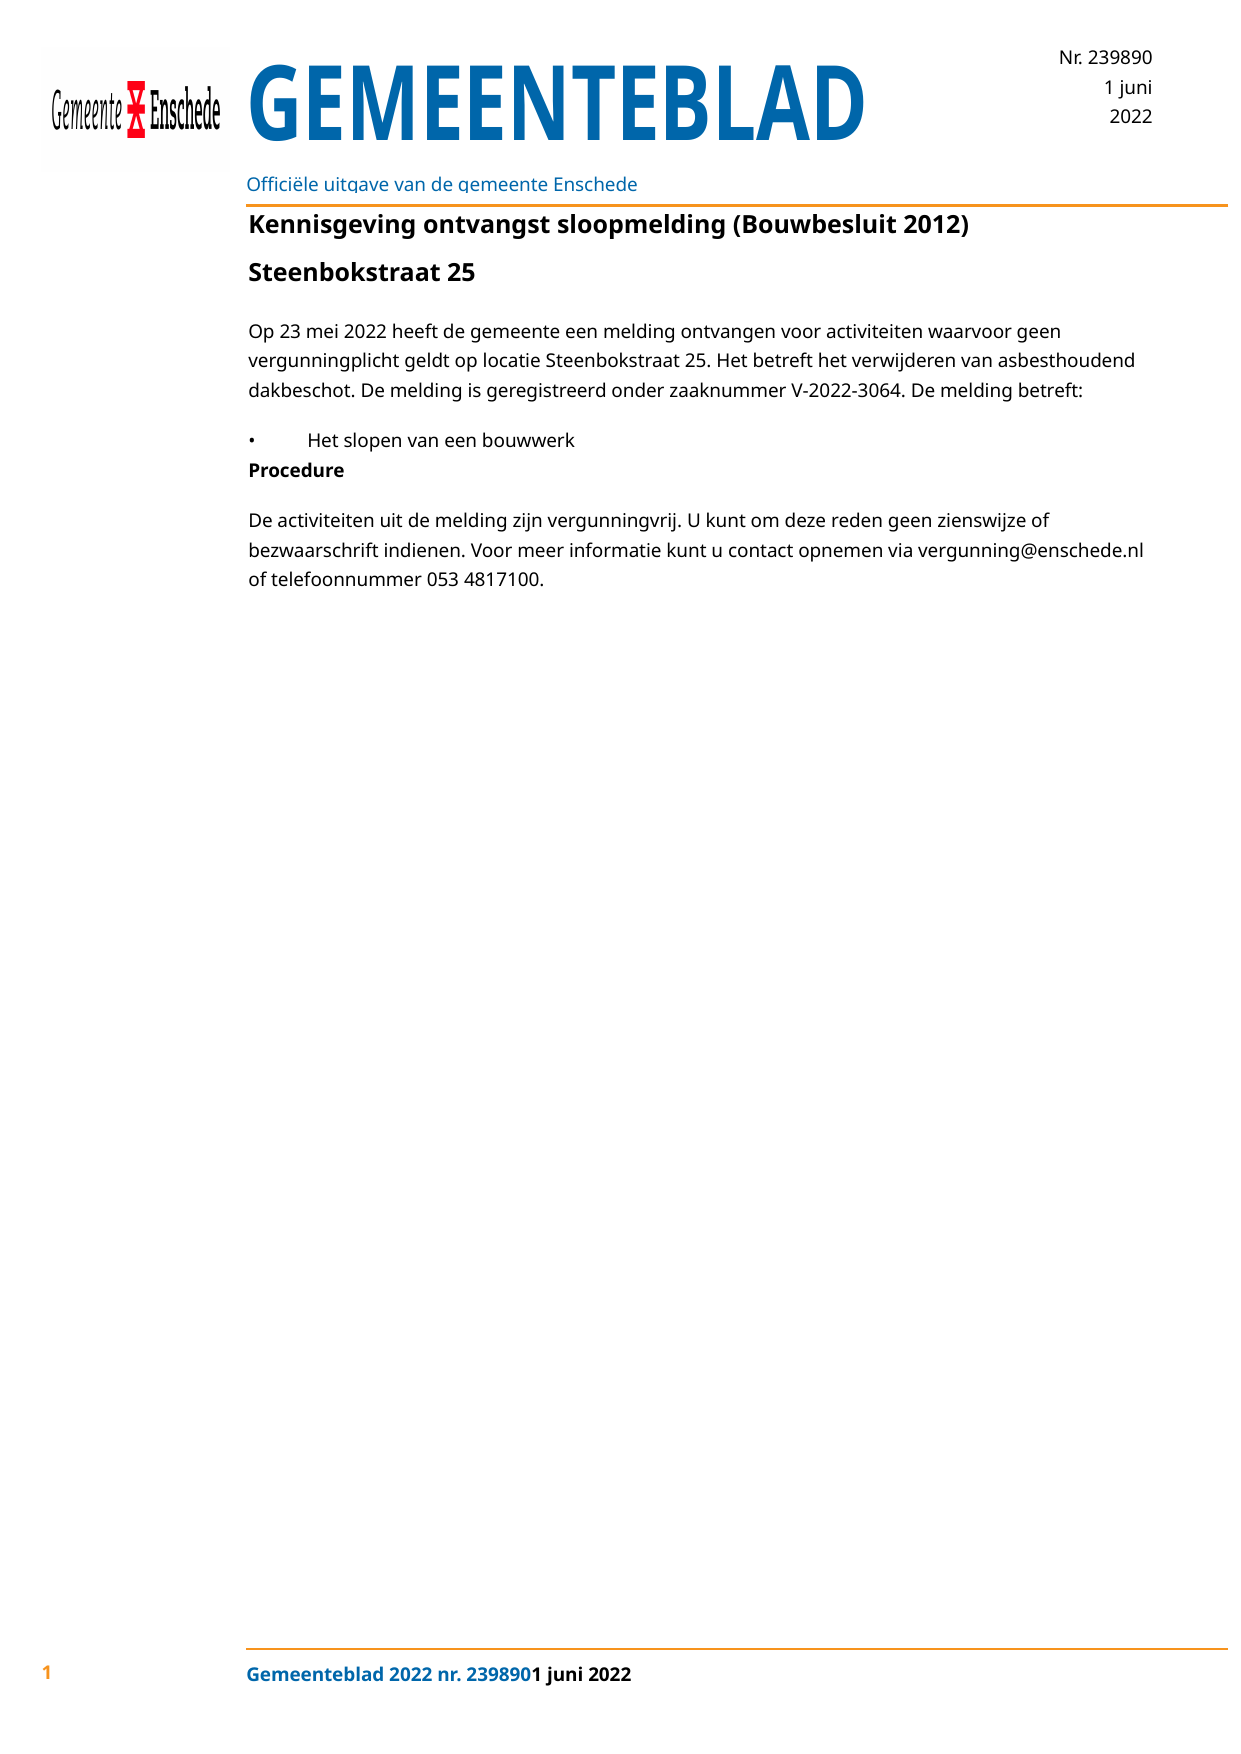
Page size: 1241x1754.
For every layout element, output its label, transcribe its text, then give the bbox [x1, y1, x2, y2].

list Het slopen van een bouwwerk [248, 427, 1152, 453]
text Kennisgeving ontvangst sloopmelding (Bouwbesluit 2012) Steenbokstraat 25 [248, 207, 1152, 288]
text Op 23 mei 2022 heeft de gemeente een melding ontvangen voor activiteiten waarvoor geen vergunningplicht geldt op locatie Steenbokstraat 25. Het betreft het verwijderen van asbesthoudend dakbeschot. De melding is geregistreerd onder zaaknummer V-2022-3064. De melding betreft: [248, 318, 1152, 403]
text Procedure [248, 457, 1152, 483]
picture [41, 47, 231, 172]
text De activiteiten uit de melding zijn vergunningvrij. U kunt om deze reden geen zienswijze of bezwaarschrift indienen. Voor meer informatie kunt u contact opnemen via vergunning@enschede.nl of telefoonnummer 053 4817100. [248, 507, 1152, 592]
